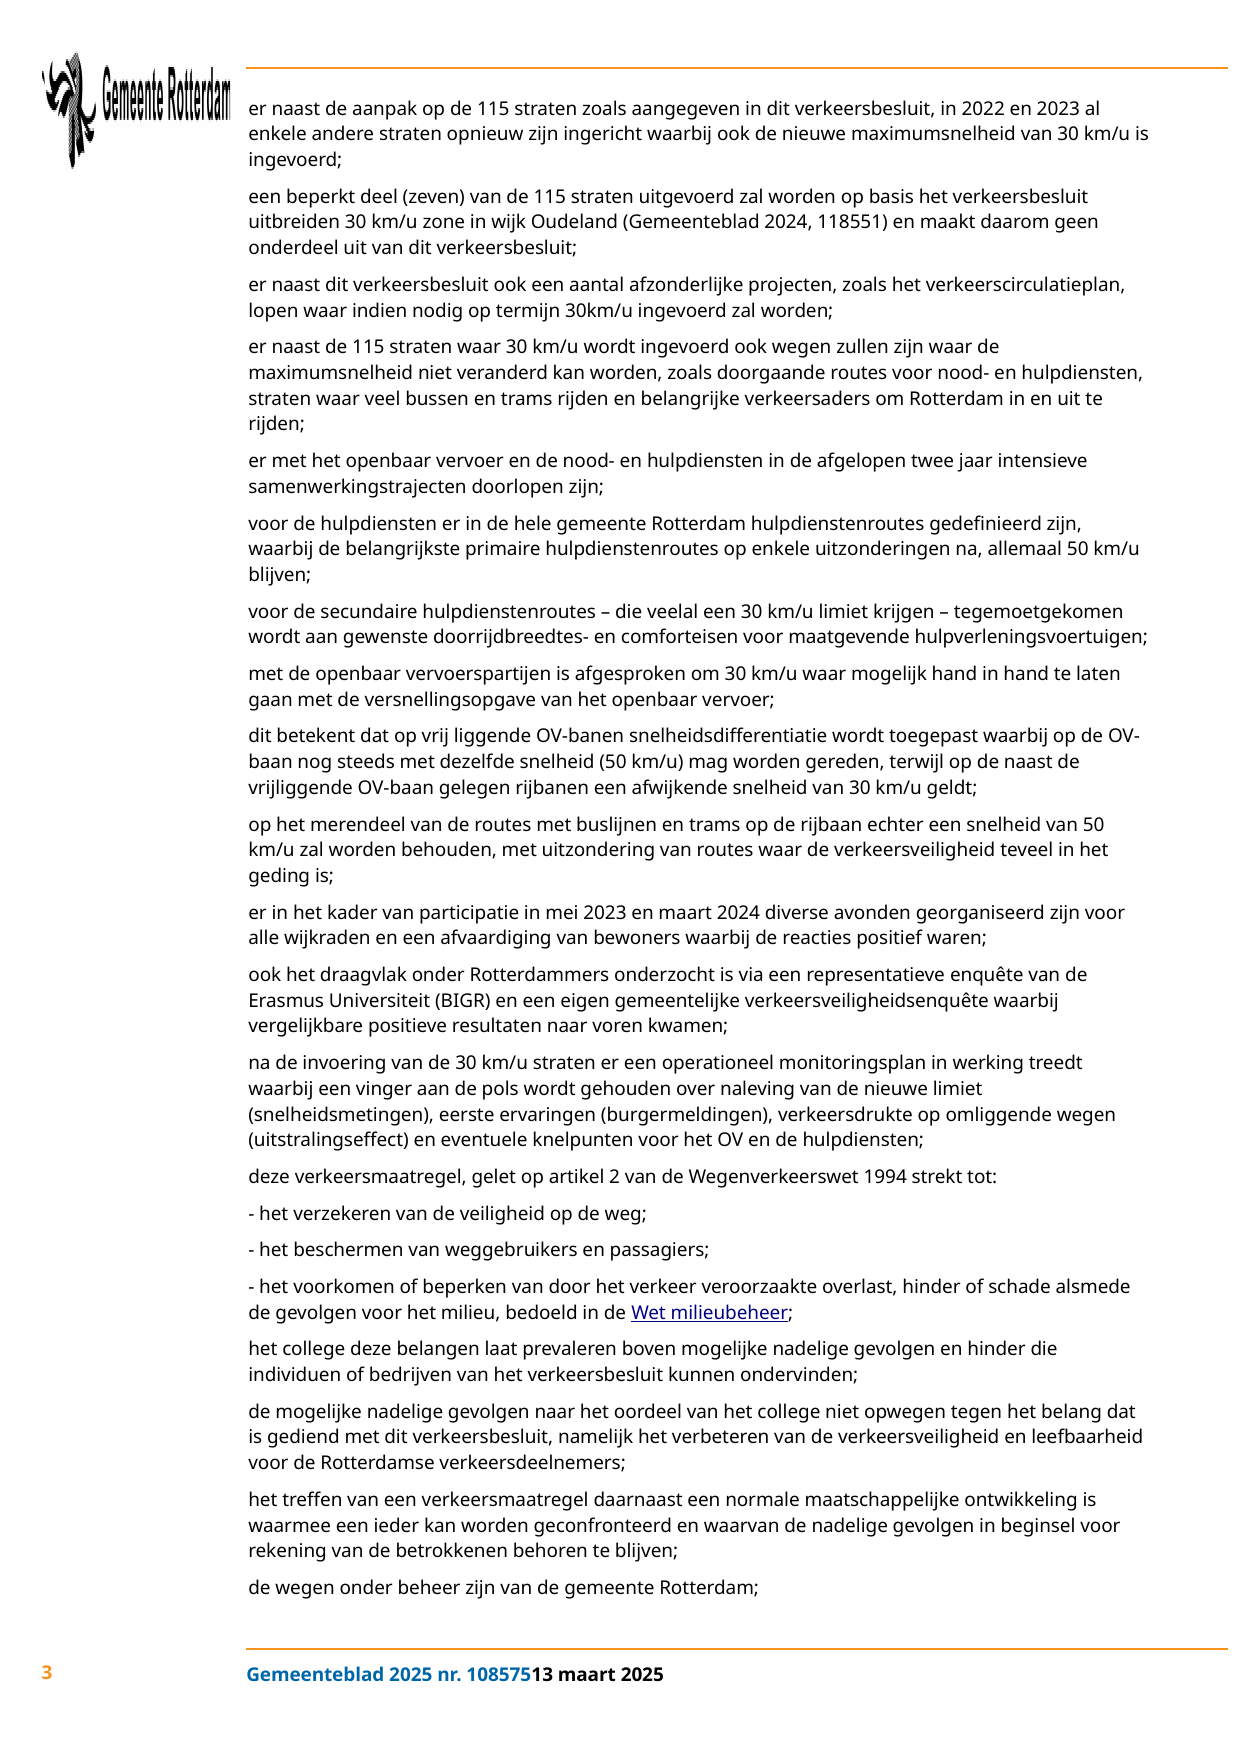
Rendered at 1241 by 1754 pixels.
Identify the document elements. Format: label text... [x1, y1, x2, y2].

text - het verzekeren van de veiligheid op de weg; [248, 1200, 1152, 1226]
text deze verkeersmaatregel, gelet op artikel 2 van de Wegenverkeerswet 1994 strekt tot: [248, 1163, 1152, 1189]
text met de openbaar vervoerspartijen is afgesproken om 30 km/u waar mogelijk hand in hand te laten gaan met de versnellingsopgave van het openbaar vervoer; [248, 660, 1152, 712]
text - het voorkomen of beperken van door het verkeer veroorzaakte overlast, hinder of schade alsmede de gevolgen voor het milieu, bedoeld in de Wet milieubeheer; [248, 1273, 1152, 1325]
text op het merendeel van de routes met buslijnen en trams op de rijbaan echter een snelheid van 50 km/u zal worden behouden, met uitzondering van routes waar de verkeersveiligheid teveel in het geding is; [248, 811, 1152, 888]
text er naast dit verkeersbesluit ook een aantal afzonderlijke projecten, zoals het verkeerscirculatieplan, lopen waar indien nodig op termijn 30km/u ingevoerd zal worden; [248, 271, 1152, 322]
text een beperkt deel (zeven) van de 115 straten uitgevoerd zal worden op basis het verkeersbesluit uitbreiden 30 km/u zone in wijk Oudeland (Gemeenteblad 2024, 118551) en maakt daarom geen onderdeel uit van dit verkeersbesluit; [248, 183, 1152, 260]
text voor de secundaire hulpdienstenroutes – die veelal een 30 km/u limiet krijgen – tegemoetgekomen wordt aan gewenste doorrijdbreedtes- en comforteisen voor maatgevende hulpverleningsvoertuigen; [248, 598, 1152, 649]
text het treffen van een verkeersmaatregel daarnaast een normale maatschappelijke ontwikkeling is waarmee een ieder kan worden geconfronteerd en waarvan de nadelige gevolgen in beginsel voor rekening van de betrokkenen behoren te blijven; [248, 1486, 1152, 1563]
text dit betekent dat op vrij liggende OV-banen snelheidsdifferentiatie wordt toegepast waarbij op de OV-baan nog steeds met dezelfde snelheid (50 km/u) mag worden gereden, terwijl op de naast de vrijliggende OV-baan gelegen rijbanen een afwijkende snelheid van 30 km/u geldt; [248, 723, 1152, 800]
text er naast de aanpak op de 115 straten zoals aangegeven in dit verkeersbesluit, in 2022 en 2023 al enkele andere straten opnieuw zijn ingericht waarbij ook de nieuwe maximumsnelheid van 30 km/u is ingevoerd; [248, 95, 1152, 172]
text voor de hulpdiensten er in de hele gemeente Rotterdam hulpdienstenroutes gedefinieerd zijn, waarbij de belangrijkste primaire hulpdienstenroutes op enkele uitzonderingen na, allemaal 50 km/u blijven; [248, 510, 1152, 587]
text - het beschermen van weggebruikers en passagiers; [248, 1237, 1152, 1262]
text er met het openbaar vervoer en de nood- en hulpdiensten in de afgelopen twee jaar intensieve samenwerkingstrajecten doorlopen zijn; [248, 447, 1152, 499]
text de wegen onder beheer zijn van de gemeente Rotterdam; [248, 1574, 1152, 1600]
text ook het draagvlak onder Rotterdammers onderzocht is via een representatieve enquête van de Erasmus Universiteit (BIGR) en een eigen gemeentelijke verkeersveiligheidsenquête waarbij vergelijkbare positieve resultaten naar voren kwamen; [248, 961, 1152, 1038]
text het college deze belangen laat prevaleren boven mogelijke nadelige gevolgen en hinder die individuen of bedrijven van het verkeersbesluit kunnen ondervinden; [248, 1336, 1152, 1387]
picture [41, 47, 231, 172]
text de mogelijke nadelige gevolgen naar het oordeel van het college niet opwegen tegen het belang dat is gediend met dit verkeersbesluit, namelijk het verbeteren van de verkeersveiligheid en leefbaarheid voor de Rotterdamse verkeersdeelnemers; [248, 1398, 1152, 1475]
text er in het kader van participatie in mei 2023 en maart 2024 diverse avonden georganiseerd zijn voor alle wijkraden en een afvaardiging van bewoners waarbij de reacties positief waren; [248, 899, 1152, 950]
text na de invoering van de 30 km/u straten er een operationeel monitoringsplan in werking treedt waarbij een vinger aan de pols wordt gehouden over naleving van de nieuwe limiet (snelheidsmetingen), eerste ervaringen (burgermeldingen), verkeersdrukte op omliggende wegen (uitstralingseffect) en eventuele knelpunten voor het OV en de hulpdiensten; [248, 1049, 1152, 1152]
text er naast de 115 straten waar 30 km/u wordt ingevoerd ook wegen zullen zijn waar de maximumsnelheid niet veranderd kan worden, zoals doorgaande routes voor nood- en hulpdiensten, straten waar veel bussen en trams rijden en belangrijke verkeersaders om Rotterdam in en uit te rijden; [248, 333, 1152, 436]
